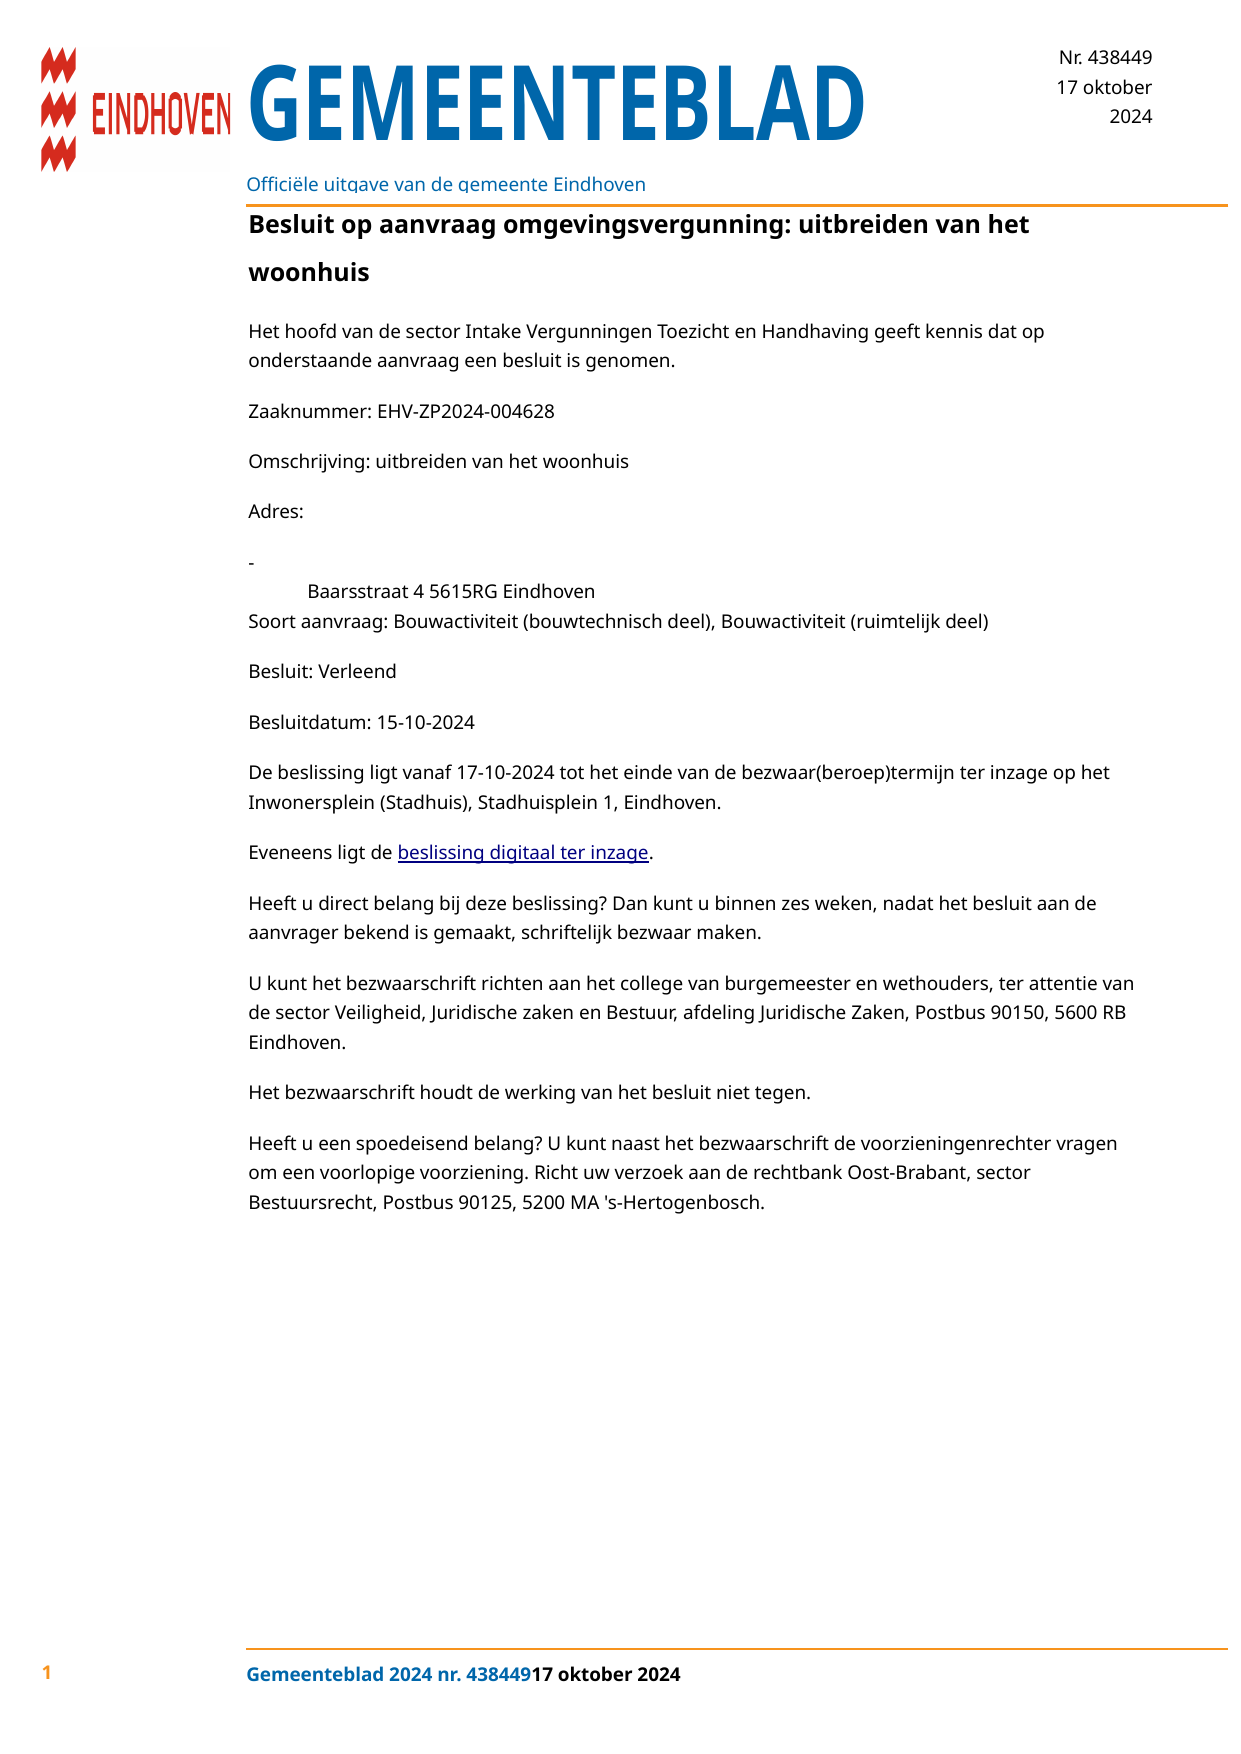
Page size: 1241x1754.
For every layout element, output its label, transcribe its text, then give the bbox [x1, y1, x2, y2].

text Adres: [248, 499, 1152, 524]
text Heeft u direct belang bij deze beslissing? Dan kunt u binnen zes weken, nadat het besluit aan de aanvrager bekend is gemaakt, schriftelijk bezwaar maken. [248, 890, 1152, 945]
picture [41, 47, 231, 172]
text Het bezwaarschrift houdt de werking van het besluit niet tegen. [248, 1079, 1152, 1105]
text Zaaknummer: EHV-ZP2024-004628 [248, 398, 1152, 424]
text Besluit: Verleend [248, 659, 1152, 684]
list Baarsstraat 4 5615RG Eindhoven [248, 579, 1152, 604]
text Het hoofd van de sector Intake Vergunningen Toezicht en Handhaving geeft kennis dat op onderstaande aanvraag een besluit is genomen. [248, 318, 1152, 373]
text Eveneens ligt de beslissing digitaal ter inzage. [248, 839, 1152, 865]
text Omschrijving: uitbreiden van het woonhuis [248, 448, 1152, 474]
text Soort aanvraag: Bouwactiviteit (bouwtechnisch deel), Bouwactiviteit (ruimtelijk deel) [248, 608, 1152, 634]
text Besluitdatum: 15-10-2024 [248, 709, 1152, 735]
text Heeft u een spoedeisend belang? U kunt naast het bezwaarschrift de voorzieningenrechter vragen om een voorlopige voorziening. Richt uw verzoek aan de rechtbank Oost-Brabant, sector Bestuursrecht, Postbus 90125, 5200 MA 's-Hertogenbosch. [248, 1130, 1152, 1215]
text Besluit op aanvraag omgevingsvergunning: uitbreiden van het woonhuis [248, 207, 1152, 288]
text U kunt het bezwaarschrift richten aan het college van burgemeester en wethouders, ter attentie van de sector Veiligheid, Juridische zaken en Bestuur, afdeling Juridische Zaken, Postbus 90150, 5600 RB Eindhoven. [248, 970, 1152, 1055]
text De beslissing ligt vanaf 17-10-2024 tot het einde van de bezwaar(beroep)termijn ter inzage op het Inwonersplein (Stadhuis), Stadhuisplein 1, Eindhoven. [248, 759, 1152, 815]
